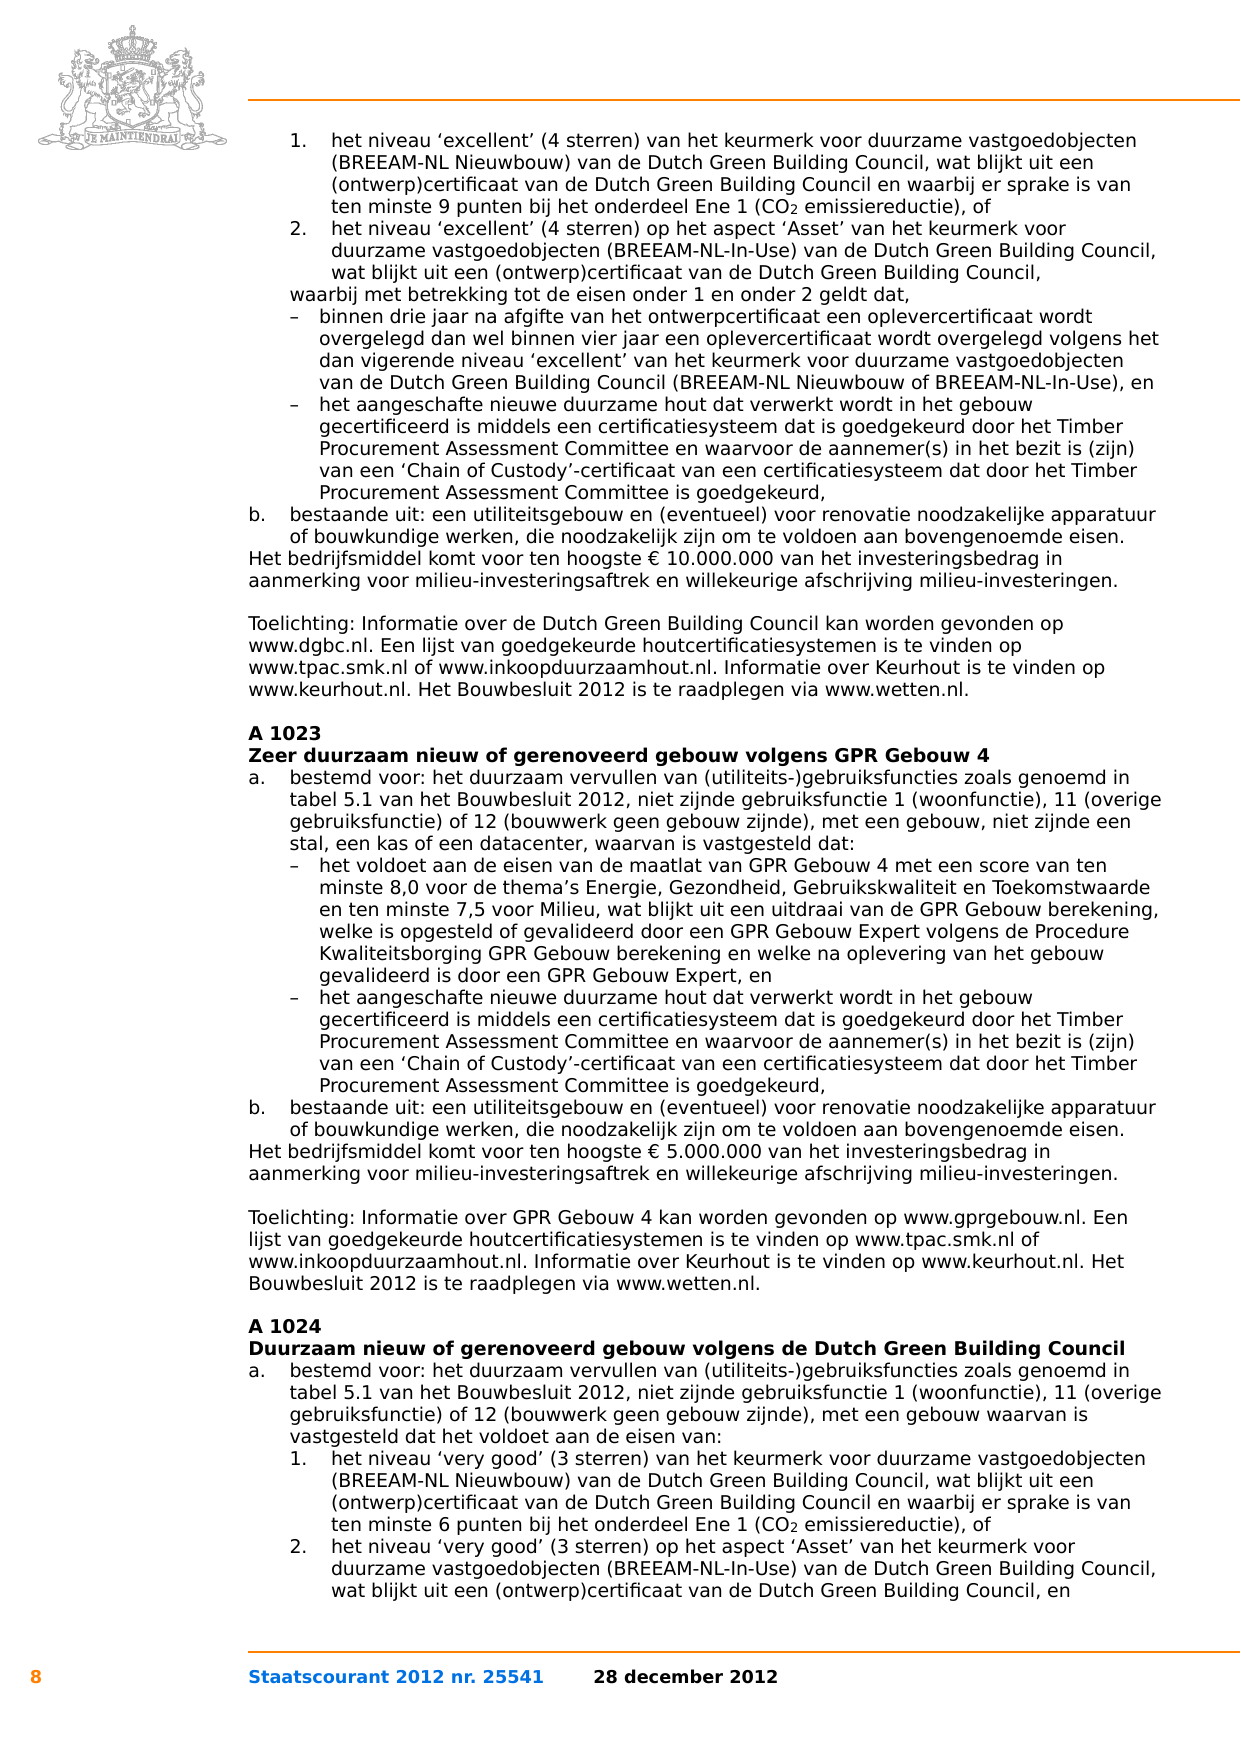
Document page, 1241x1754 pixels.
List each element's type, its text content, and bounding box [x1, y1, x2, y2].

text – het aangeschafte nieuwe duurzame hout dat verwerkt wordt in het gebouw gecertificeerd is middels een certificatiesysteem dat is goedgekeurd door het Timber Procurement Assessment Committee en waarvoor de aannemer(s) in het bezit is (zijn) van een ‘Chain of Custody’-certificaat van een certificatiesysteem dat door het Timber Procurement Assessment Committee is goedgekeurd, [289, 394, 1163, 503]
text b. bestaande uit: een utiliteitsgebouw en (eventueel) voor renovatie noodzakelijke apparatuur of bouwkundige werken, die noodzakelijk zijn om te voldoen aan bovengenoemde eisen. [248, 1097, 1163, 1141]
text Het bedrijfsmiddel komt voor ten hoogste € 5.000.000 van het investeringsbedrag in aanmerking voor milieu-investeringsaftrek en willekeurige afschrijving milieu-investeringen. [248, 1141, 1163, 1185]
picture [38, 25, 227, 150]
text A 1024 [248, 1316, 1163, 1338]
text a. bestemd voor: het duurzaam vervullen van (utiliteits-)gebruiksfuncties zoals genoemd in tabel 5.1 van het Bouwbesluit 2012, niet zijnde gebruiksfunctie 1 (woonfunctie), 11 (overige gebruiksfunctie) of 12 (bouwwerk geen gebouw zijnde), met een gebouw, niet zijnde een stal, een kas of een datacenter, waarvan is vastgesteld dat: [248, 767, 1163, 855]
text Duurzaam nieuw of gerenoveerd gebouw volgens de Dutch Green Building Council [248, 1338, 1163, 1360]
text Het bedrijfsmiddel komt voor ten hoogste € 10.000.000 van het investeringsbedrag in aanmerking voor milieu-investeringsaftrek en willekeurige afschrijving milieu-investeringen. [248, 547, 1163, 591]
text 2. het niveau ‘very good’ (3 sterren) op het aspect ‘Asset’ van het keurmerk voor duurzame vastgoedobjecten (BREEAM-NL-In-Use) van de Dutch Green Building Council, wat blijkt uit een (ontwerp)certificaat van de Dutch Green Building Council, en [289, 1536, 1163, 1602]
text Toelichting: Informatie over de Dutch Green Building Council kan worden gevonden op www.dgbc.nl. Een lijst van goedgekeurde houtcertificatiesystemen is te vinden op www.tpac.smk.nl of www.inkoopduurzaamhout.nl. Informatie over Keurhout is te vinden op www.keurhout.nl. Het Bouwbesluit 2012 is te raadplegen via www.wetten.nl. [248, 613, 1163, 701]
text a. bestemd voor: het duurzaam vervullen van (utiliteits-)gebruiksfuncties zoals genoemd in tabel 5.1 van het Bouwbesluit 2012, niet zijnde gebruiksfunctie 1 (woonfunctie), 11 (overige gebruiksfunctie) of 12 (bouwwerk geen gebouw zijnde), met een gebouw waarvan is vastgesteld dat het voldoet aan de eisen van: [248, 1360, 1163, 1448]
text Toelichting: Informatie over GPR Gebouw 4 kan worden gevonden op www.gprgebouw.nl. Een lijst van goedgekeurde houtcertificatiesystemen is te vinden op www.tpac.smk.nl of www.inkoopduurzaamhout.nl. Informatie over Keurhout is te vinden op www.keurhout.nl. Het Bouwbesluit 2012 is te raadplegen via www.wetten.nl. [248, 1207, 1163, 1294]
text – het aangeschafte nieuwe duurzame hout dat verwerkt wordt in het gebouw gecertificeerd is middels een certificatiesysteem dat is goedgekeurd door het Timber Procurement Assessment Committee en waarvoor de aannemer(s) in het bezit is (zijn) van een ‘Chain of Custody’-certificaat van een certificatiesysteem dat door het Timber Procurement Assessment Committee is goedgekeurd, [289, 987, 1163, 1097]
text A 1023 [248, 723, 1163, 745]
text Zeer duurzaam nieuw of gerenoveerd gebouw volgens GPR Gebouw 4 [248, 745, 1163, 767]
text – het voldoet aan de eisen van de maatlat van GPR Gebouw 4 met een score van ten minste 8,0 voor de thema’s Energie, Gezondheid, Gebruikskwaliteit en Toekomstwaarde en ten minste 7,5 voor Milieu, wat blijkt uit een uitdraai van de GPR Gebouw berekening, welke is opgesteld of gevalideerd door een GPR Gebouw Expert volgens de Procedure Kwaliteitsborging GPR Gebouw berekening en welke na oplevering van het gebouw gevalideerd is door een GPR Gebouw Expert, en [289, 855, 1163, 987]
text waarbij met betrekking tot de eisen onder 1 en onder 2 geldt dat, [289, 284, 1163, 306]
text 1. het niveau ‘excellent’ (4 sterren) van het keurmerk voor duurzame vastgoedobjecten (BREEAM-NL Nieuwbouw) van de Dutch Green Building Council, wat blijkt uit een (ontwerp)certificaat van de Dutch Green Building Council en waarbij er sprake is van ten minste 9 punten bij het onderdeel Ene 1 (CO2 emissiereductie), of [289, 130, 1163, 218]
text 1. het niveau ‘very good’ (3 sterren) van het keurmerk voor duurzame vastgoedobjecten (BREEAM-NL Nieuwbouw) van de Dutch Green Building Council, wat blijkt uit een (ontwerp)certificaat van de Dutch Green Building Council en waarbij er sprake is van ten minste 6 punten bij het onderdeel Ene 1 (CO2 emissiereductie), of [289, 1448, 1163, 1536]
text – binnen drie jaar na afgifte van het ontwerpcertificaat een oplevercertificaat wordt overgelegd dan wel binnen vier jaar een oplevercertificaat wordt overgelegd volgens het dan vigerende niveau ‘excellent’ van het keurmerk voor duurzame vastgoedobjecten van de Dutch Green Building Council (BREEAM-NL Nieuwbouw of BREEAM-NL-In-Use), en [289, 306, 1163, 394]
text b. bestaande uit: een utiliteitsgebouw en (eventueel) voor renovatie noodzakelijke apparatuur of bouwkundige werken, die noodzakelijk zijn om te voldoen aan bovengenoemde eisen. [248, 503, 1163, 547]
text 2. het niveau ‘excellent’ (4 sterren) op het aspect ‘Asset’ van het keurmerk voor duurzame vastgoedobjecten (BREEAM-NL-In-Use) van de Dutch Green Building Council, wat blijkt uit een (ontwerp)certificaat van de Dutch Green Building Council, [289, 218, 1163, 284]
